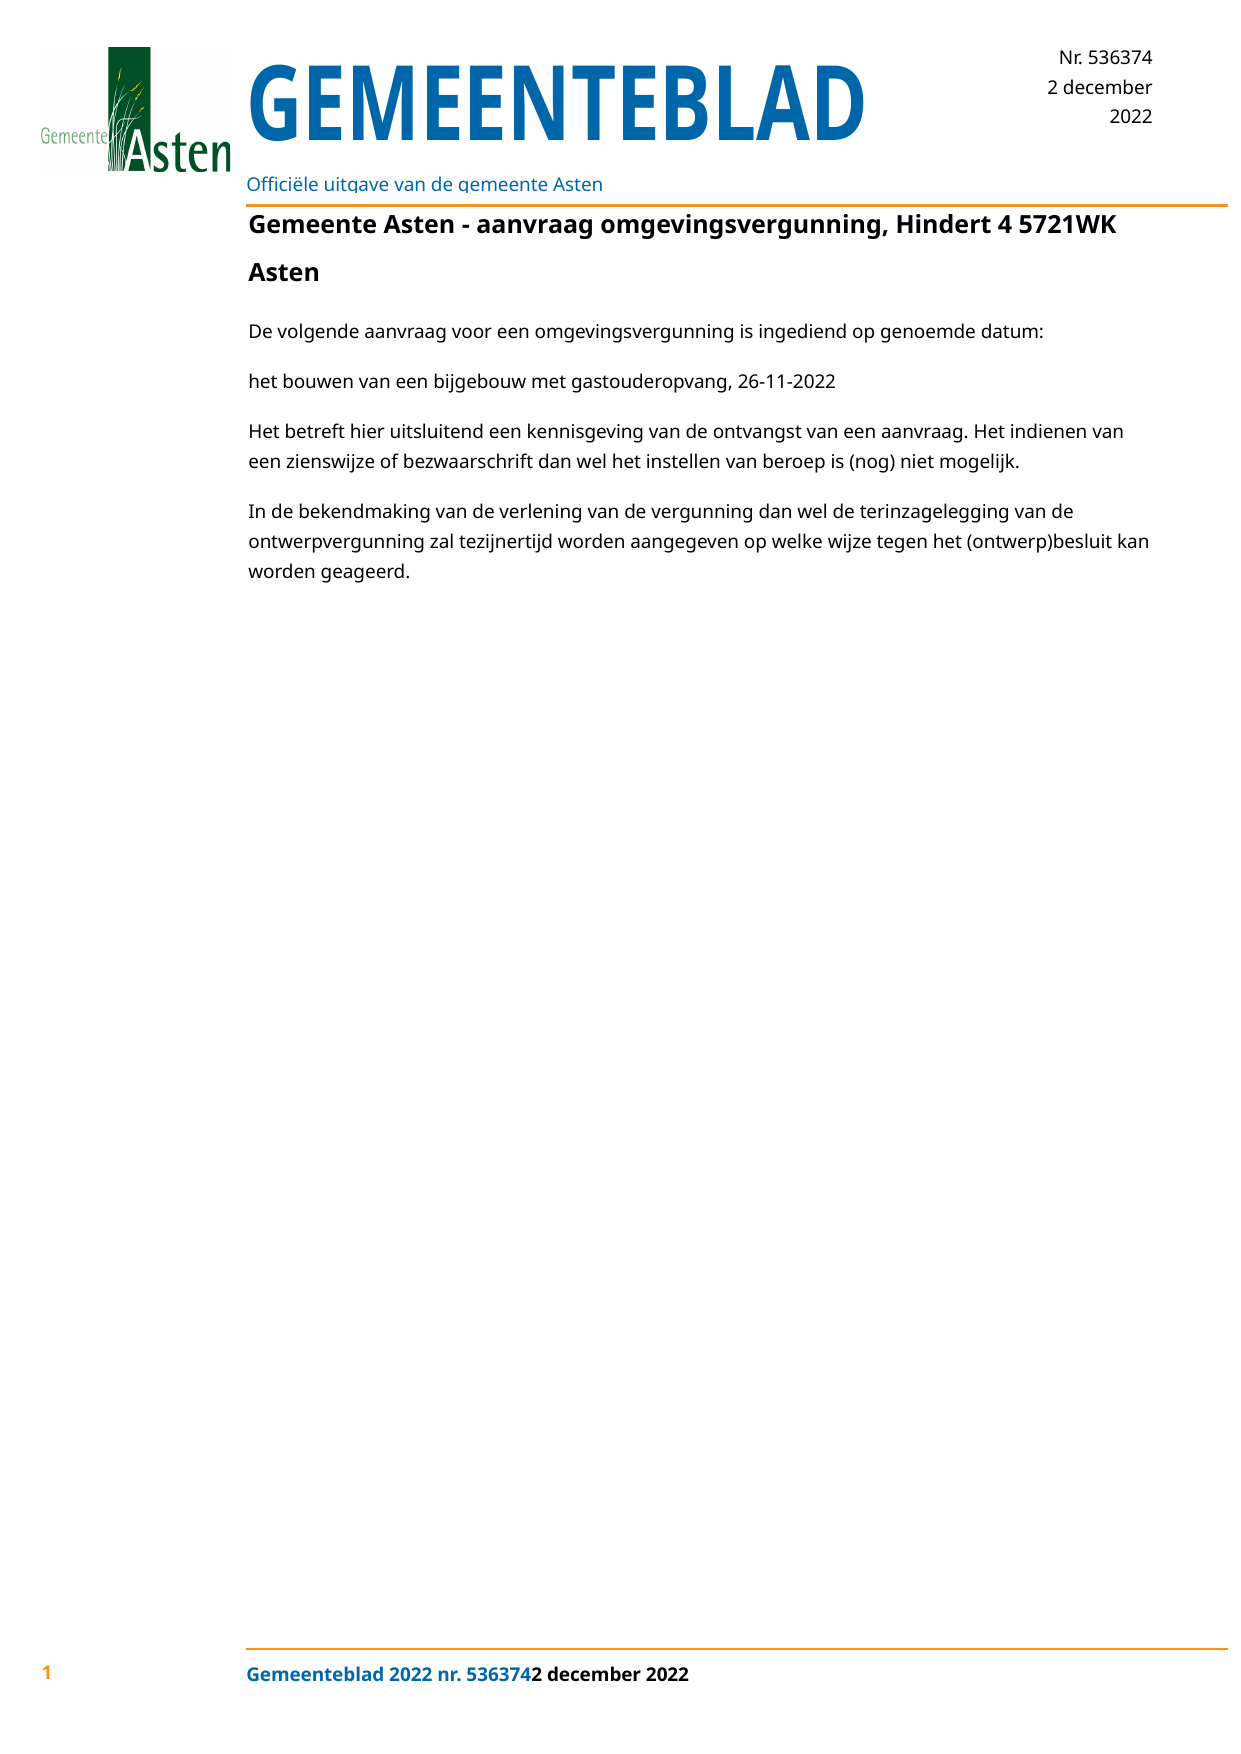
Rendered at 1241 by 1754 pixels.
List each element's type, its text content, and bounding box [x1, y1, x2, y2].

picture [41, 47, 231, 172]
text In de bekendmaking van de verlening van de vergunning dan wel de terinzagelegging van de ontwerpvergunning zal tezijnertijd worden aangegeven op welke wijze tegen het (ontwerp)besluit kan worden geageerd. [248, 499, 1152, 584]
text De volgende aanvraag voor een omgevingsvergunning is ingediend op genoemde datum: [248, 318, 1152, 344]
text Het betreft hier uitsluitend een kennisgeving van de ontvangst van een aanvraag. Het indienen van een zienswijze of bezwaarschrift dan wel het instellen van beroep is (nog) niet mogelijk. [248, 419, 1152, 474]
text Gemeente Asten - aanvraag omgevingsvergunning, Hindert 4 5721WK Asten [248, 207, 1152, 288]
text het bouwen van een bijgebouw met gastouderopvang, 26-11-2022 [248, 368, 1152, 394]
